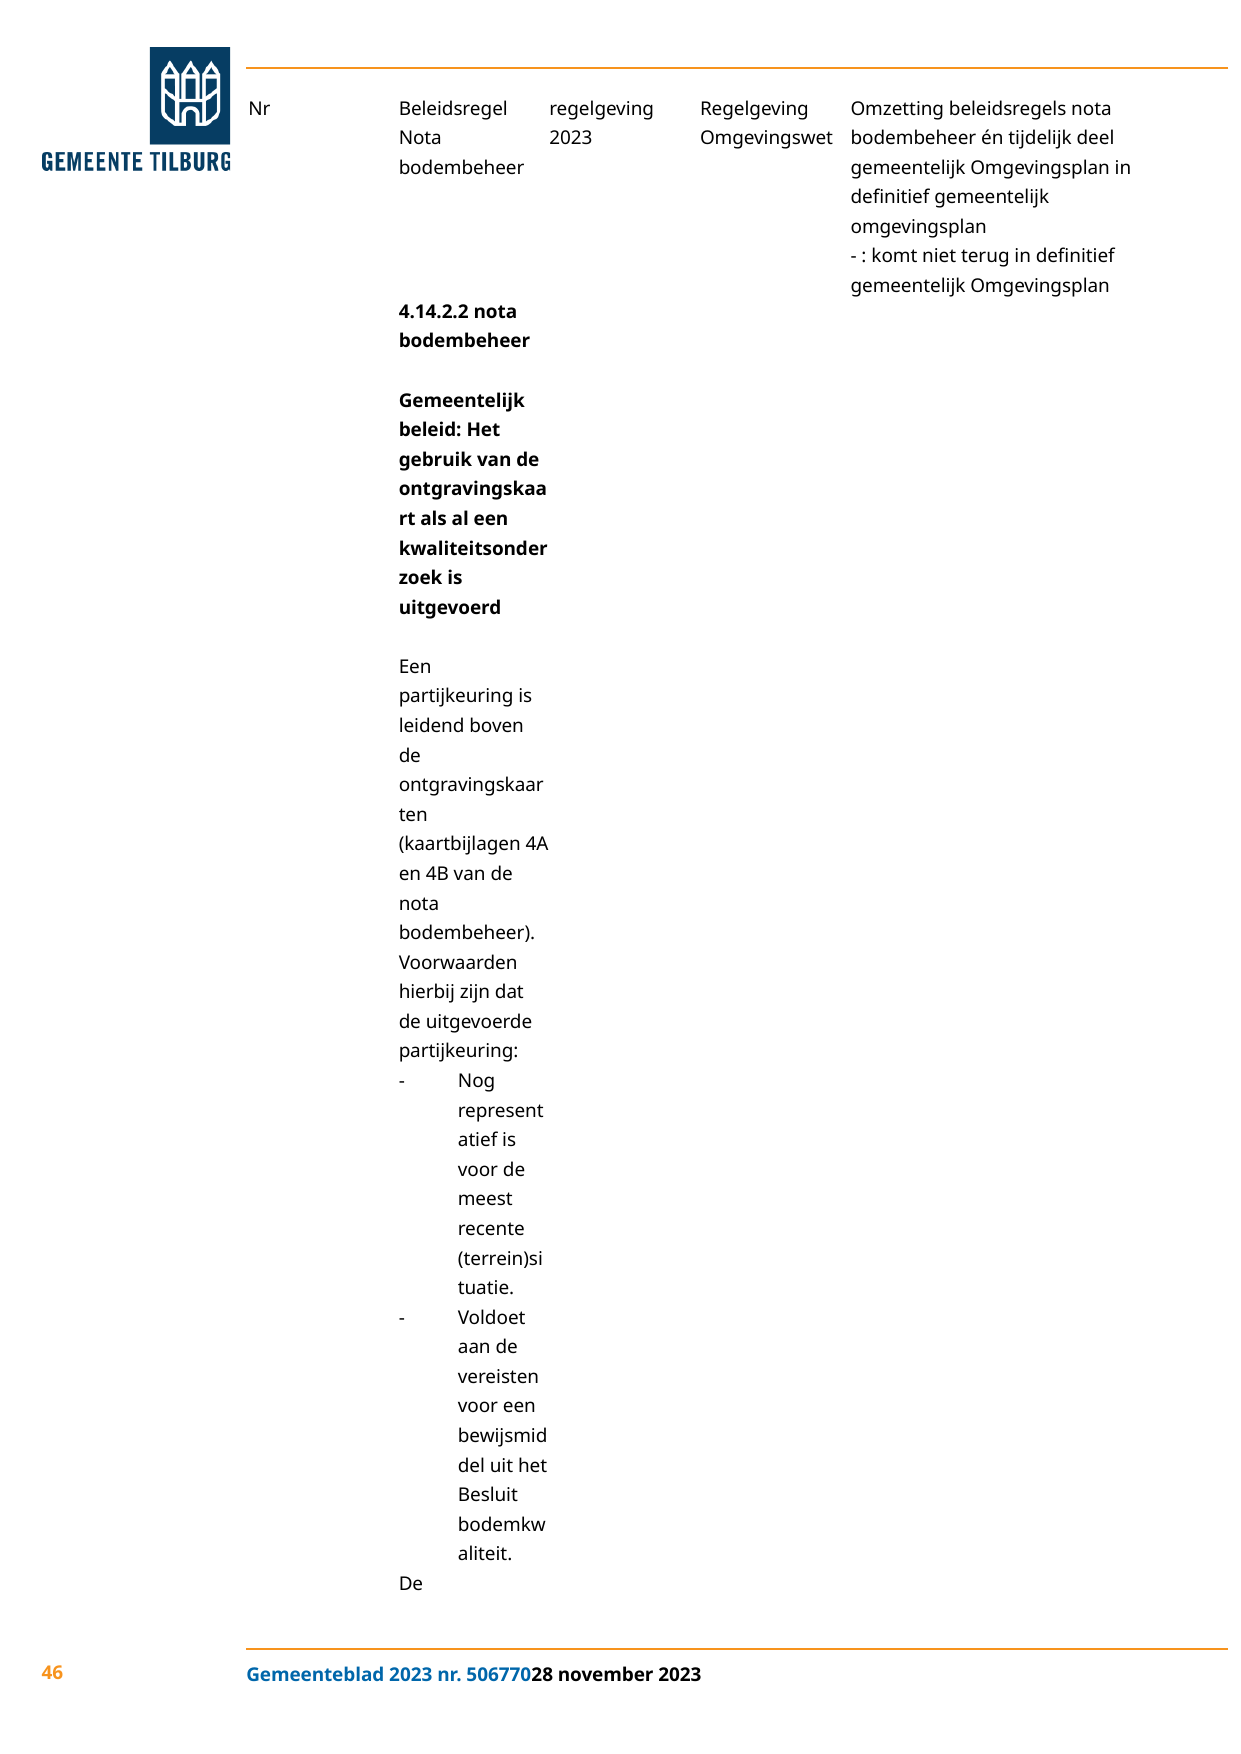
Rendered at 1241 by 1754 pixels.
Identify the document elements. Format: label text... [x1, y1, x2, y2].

picture [41, 47, 231, 172]
table_header Omzetting beleidsregels nota bodembeheer én tijdelijk deel gemeentelijk Omgevingsplan in definitief gemeentelijk omgevingsplan - : komt niet terug in definitief gemeentelijk Omgevingsplan [850, 95, 1152, 298]
table_cell 4.14.2.2 nota bodembeheer Gemeentelijk beleid: Het gebruik van de ontgravingskaart als al een kwaliteitsonderzoek is uitgevoerd Een partijkeuring is leidend boven de ontgravingskaarten (kaartbijlagen 4A en 4B van de nota bodembeheer). Voorwaarden hierbij zijn dat de uitgevoerde partijkeuring: Nog representatief is voor de meest recente (terrein)situatie. Voldoet aan de vereisten voor een bewijsmiddel uit het Besluit bodemkwaliteit. De [399, 298, 549, 1596]
table_cell [248, 298, 398, 1596]
table_header regelgeving 2023 [549, 95, 700, 298]
table_cell - [700, 298, 850, 1596]
table_cell - [850, 298, 1152, 1596]
table_header Nr [248, 95, 398, 298]
table_cell [549, 298, 700, 1596]
table_header Regelgeving Omgevingswet [700, 95, 850, 298]
table_header Beleidsregel Nota bodembeheer [399, 95, 549, 298]
